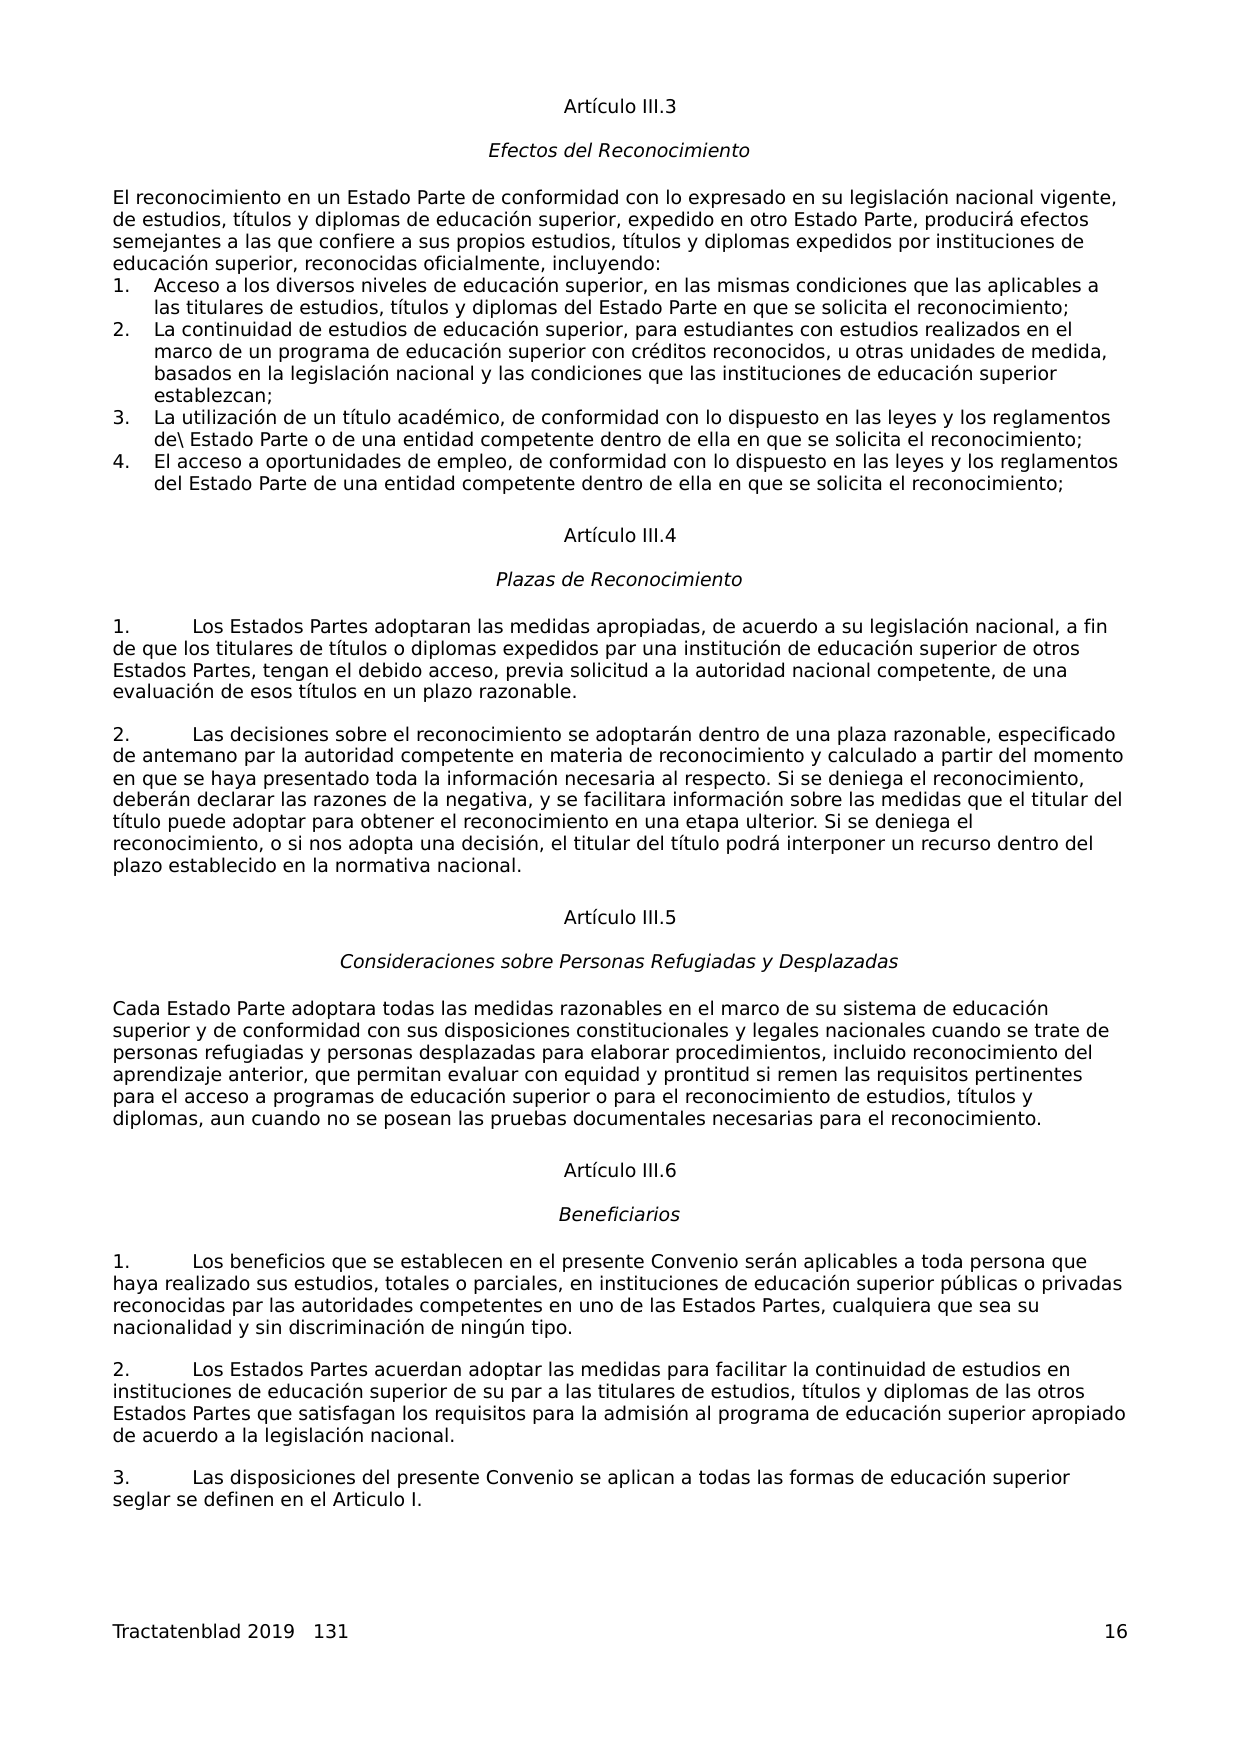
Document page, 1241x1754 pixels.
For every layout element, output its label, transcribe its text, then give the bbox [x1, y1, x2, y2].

subtitle Artículo III.3 Efectos del Reconocimiento [112, 96, 1128, 162]
text Cada Estado Parte adoptara todas las medidas razonables en el marco de su sistema de educación superior y de conformidad con sus disposiciones constitucionales y legales nacionales cuando se trate de personas refugiadas y personas desplazadas para elaborar procedimientos, incluido reconocimiento del aprendizaje anterior, que permitan evaluar con equidad y prontitud si remen las requisitos pertinentes para el acceso a programas de educación superior o para el reconocimiento de estudios, títulos y diplomas, aun cuando no se posean las pruebas documentales necesarias para el reconocimiento. [112, 998, 1128, 1130]
text 2. La continuidad de estudios de educación superior, para estudiantes con estudios realizados en el marco de un programa de educación superior con créditos reconocidos, u otras unidades de medida, basados en la legislación nacional y las condiciones que las instituciones de educación superior establezcan; [112, 319, 1128, 407]
text 3. Las disposiciones del presente Convenio se aplican a todas las formas de educación superior seglar se definen en el Articulo I. [112, 1467, 1128, 1511]
subtitle Artículo III.4 Plazas de Reconocimiento [112, 524, 1128, 591]
text 2. Los Estados Partes acuerdan adoptar las medidas para facilitar la continuidad de estudios en instituciones de educación superior de su par a las titulares de estudios, títulos y diplomas de las otros Estados Partes que satisfagan los requisitos para la admisión al programa de educación superior apropiado de acuerdo a la legislación nacional. [112, 1359, 1128, 1447]
text 4. El acceso a oportunidades de empleo, de conformidad con lo dispuesto en las leyes y los reglamentos del Estado Parte de una entidad competente dentro de ella en que se solicita el reconocimiento; [112, 451, 1128, 494]
subtitle Artículo III.5 Consideraciones sobre Personas Refugiadas y Desplazadas [112, 907, 1128, 973]
text 1. Los beneficios que se establecen en el presente Convenio serán aplicables a toda persona que haya realizado sus estudios, totales o parciales, en instituciones de educación superior públicas o privadas reconocidas par las autoridades competentes en uno de las Estados Partes, cualquiera que sea su nacionalidad y sin discriminación de ningún tipo. [112, 1251, 1128, 1339]
text El reconocimiento en un Estado Parte de conformidad con lo expresado en su legislación nacional vigente, de estudios, títulos y diplomas de educación superior, expedido en otro Estado Parte, producirá efectos semejantes a las que confiere a sus propios estudios, títulos y diplomas expedidos por instituciones de educación superior, reconocidas oficialmente, incluyendo: [112, 187, 1128, 275]
text 2. Las decisiones sobre el reconocimiento se adoptarán dentro de una plaza razonable, especificado de antemano par la autoridad competente en materia de reconocimiento y calculado a partir del momento en que se haya presentado toda la información necesaria al respecto. Si se deniega el reconocimiento, deberán declarar las razones de la negativa, y se facilitara información sobre las medidas que el titular del título puede adoptar para obtener el reconocimiento en una etapa ulterior. Si se deniega el reconocimiento, o si nos adopta una decisión, el titular del título podrá interponer un recurso dentro del plazo establecido en la normativa nacional. [112, 723, 1128, 877]
text 1. Acceso a los diversos niveles de educación superior, en las mismas condiciones que las aplicables a las titulares de estudios, títulos y diplomas del Estado Parte en que se solicita el reconocimiento; [112, 275, 1128, 319]
text 1. Los Estados Partes adoptaran las medidas apropiadas, de acuerdo a su legislación nacional, a fin de que los titulares de títulos o diplomas expedidos par una institución de educación superior de otros Estados Partes, tengan el debido acceso, previa solicitud a la autoridad nacional competente, de una evaluación de esos títulos en un plazo razonable. [112, 616, 1128, 703]
text 3. La utilización de un título académico, de conformidad con lo dispuesto en las leyes y los reglamentos de\ Estado Parte o de una entidad competente dentro de ella en que se solicita el reconocimiento; [112, 407, 1128, 451]
subtitle Artículo III.6 Beneficiarios [112, 1160, 1128, 1226]
